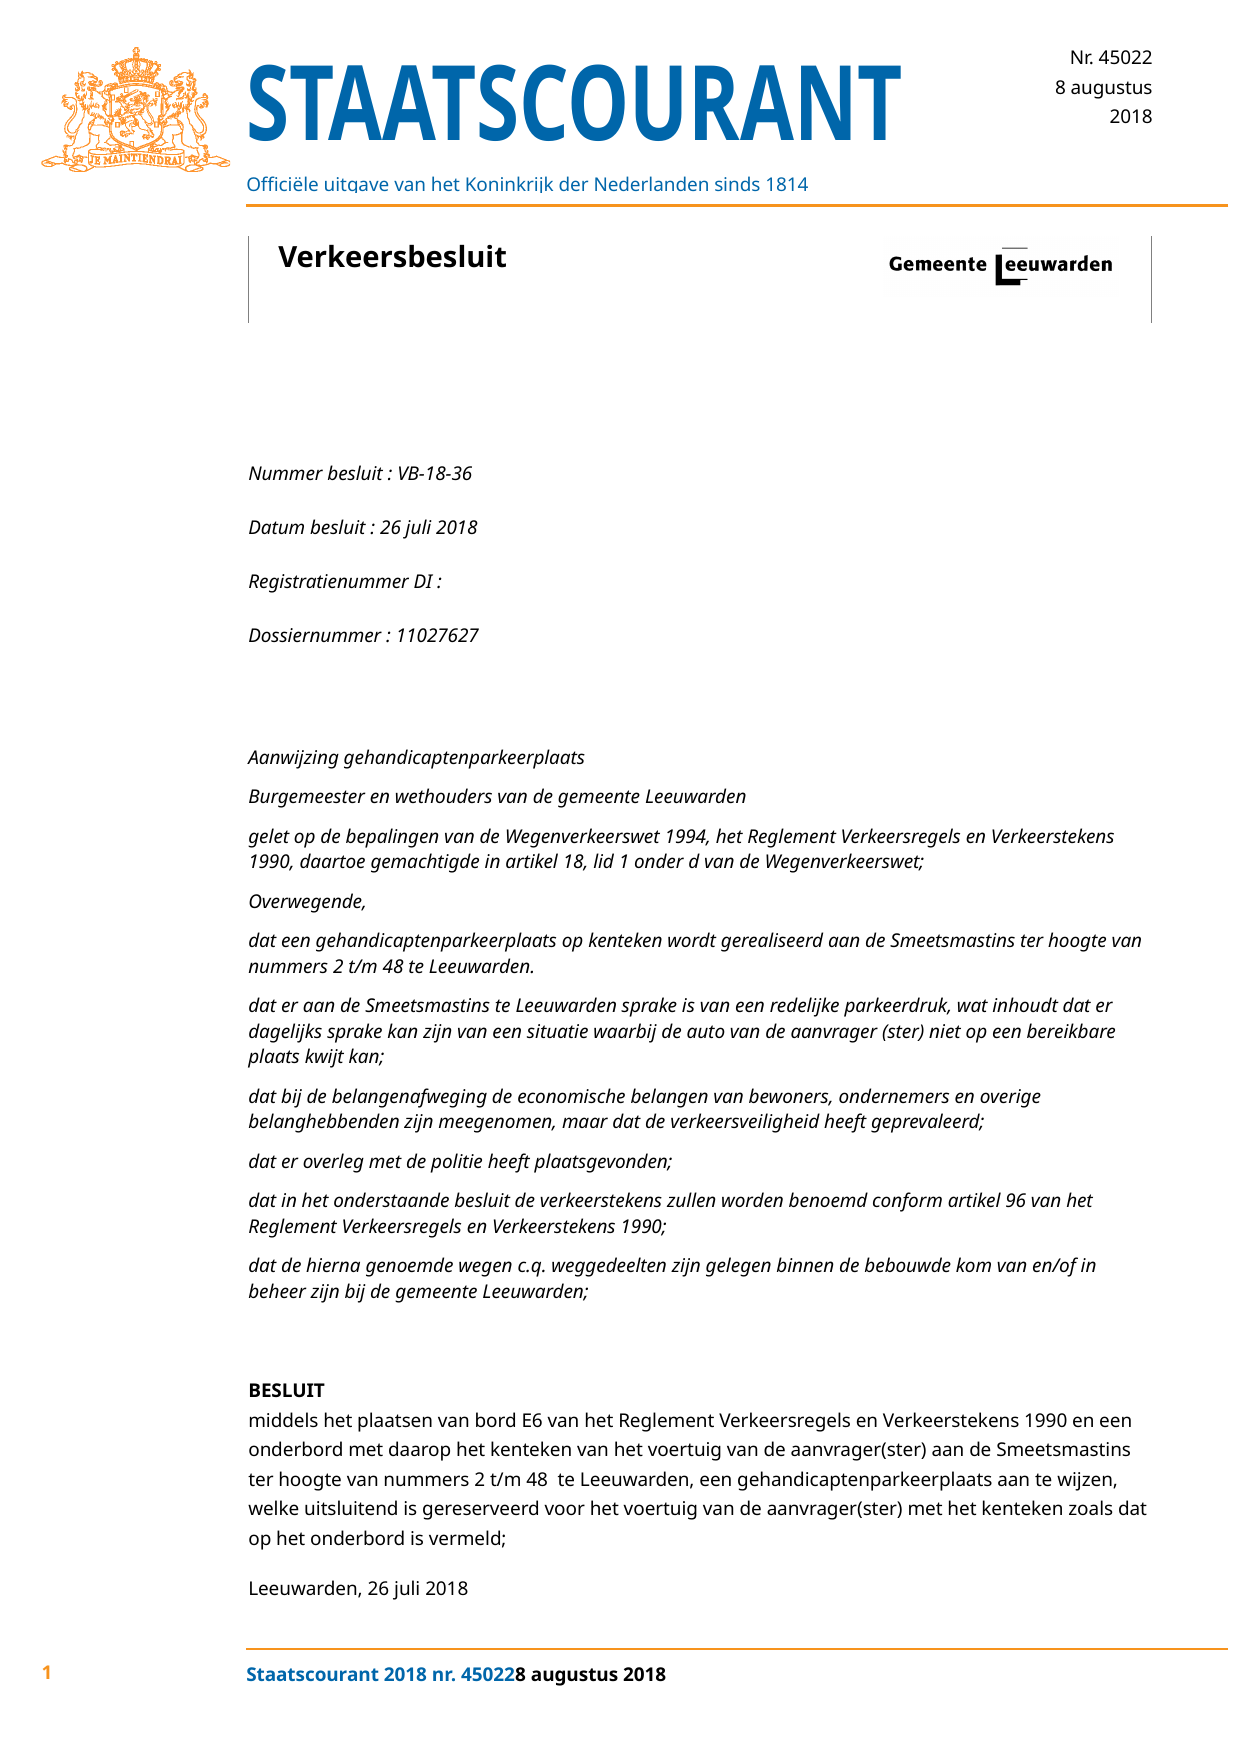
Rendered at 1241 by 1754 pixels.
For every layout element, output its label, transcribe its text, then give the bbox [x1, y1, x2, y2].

text Dossiernummer : 11027627 [248, 623, 1152, 648]
picture [41, 47, 231, 172]
text dat een gehandicaptenparkeerplaats op kenteken wordt gerealiseerd aan de Smeetsmastins ter hoogte van nummers 2 t/m 48 te Leeuwarden. [248, 927, 1152, 979]
text Leeuwarden, 26 juli 2018 [248, 1576, 1152, 1601]
text Registratienummer DI : [248, 568, 1152, 594]
text dat in het onderstaande besluit de verkeerstekens zullen worden benoemd conform artikel 96 van het Reglement Verkeersregels en Verkeerstekens 1990; [248, 1187, 1152, 1239]
text Overwegende, [248, 888, 1152, 914]
text Aanwijzing gehandicaptenparkeerplaats [248, 744, 1152, 770]
text Burgemeester en wethouders van de gemeente Leeuwarden [248, 784, 1152, 809]
text Datum besluit : 26 juli 2018 [248, 514, 1152, 540]
text gelet op de bepalingen van de Wegenverkeerswet 1994, het Reglement Verkeersregels en Verkeerstekens 1990, daartoe gemachtigde in artikel 18, lid 1 onder d van de Wegenverkeerswet; [248, 823, 1152, 874]
text dat er overleg met de politie heeft plaatsgevonden; [248, 1148, 1152, 1174]
table_header Verkeersbesluit [249, 236, 850, 323]
text BESLUIT [248, 1377, 1152, 1403]
picture [882, 236, 1119, 297]
text Nummer besluit : VB-18-36 [248, 460, 1152, 486]
table_header [850, 236, 1151, 323]
text dat de hierna genoemde wegen c.q. weggedeelten zijn gelegen binnen de bebouwde kom van en/of in beheer zijn bij de gemeente Leeuwarden; [248, 1252, 1152, 1304]
text middels het plaatsen van bord E6 van het Reglement Verkeersregels en Verkeerstekens 1990 en een onderbord met daarop het kenteken van het voertuig van de aanvrager(ster) aan de Smeetsmastins ter hoogte van nummers 2 t/m 48 te Leeuwarden, een gehandicaptenparkeerplaats aan te wijzen, welke uitsluitend is gereserveerd voor het voertuig van de aanvrager(ster) met het kenteken zoals dat op het onderbord is vermeld; [248, 1407, 1152, 1551]
text dat bij de belangenafweging de economische belangen van bewoners, ondernemers en overige belanghebbenden zijn meegenomen, maar dat de verkeersveiligheid heeft geprevaleerd; [248, 1083, 1152, 1134]
text dat er aan de Smeetsmastins te Leeuwarden sprake is van een redelijke parkeerdruk, wat inhoudt dat er dagelijks sprake kan zijn van een situatie waarbij de auto van de aanvrager (ster) niet op een bereikbare plaats kwijt kan; [248, 992, 1152, 1069]
